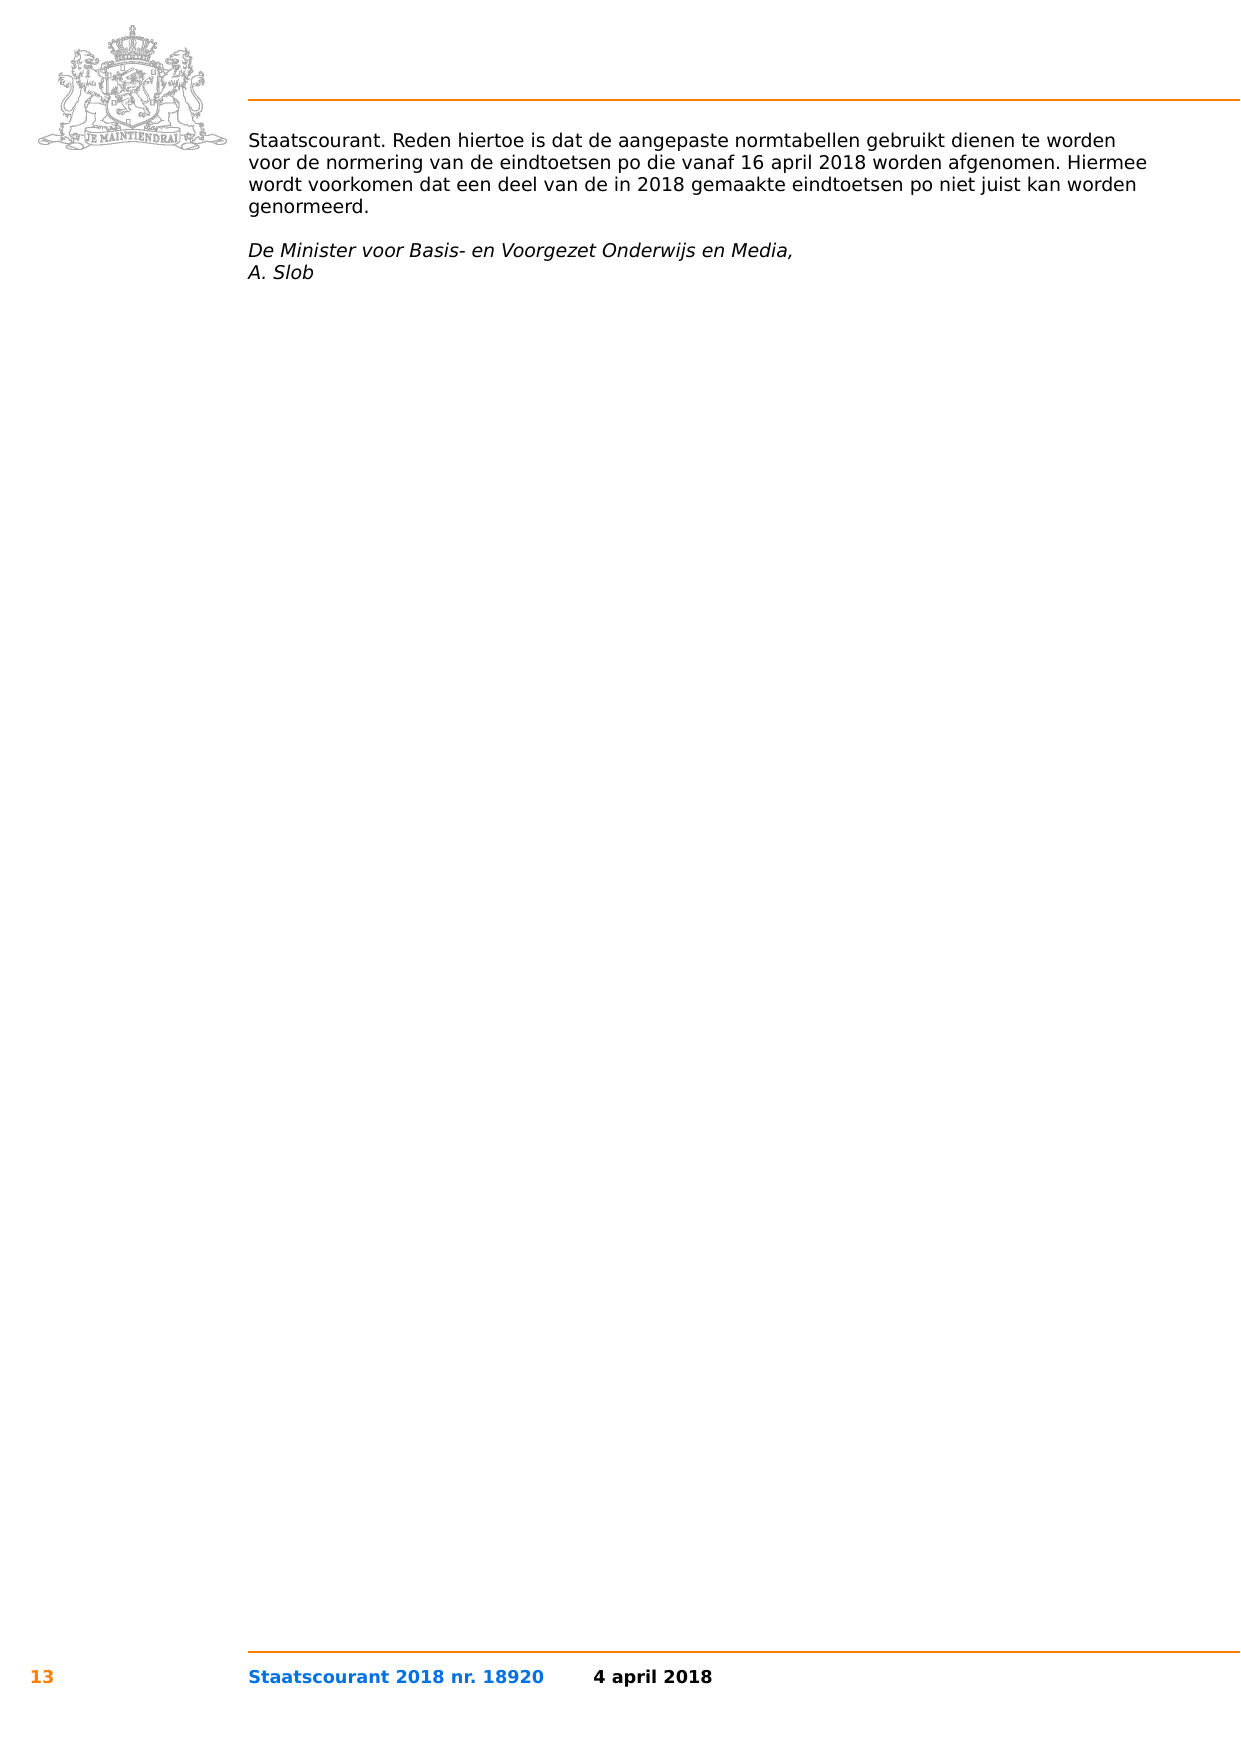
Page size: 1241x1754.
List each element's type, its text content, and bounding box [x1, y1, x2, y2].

text Staatscourant. Reden hiertoe is dat de aangepaste normtabellen gebruikt dienen te worden voor de normering van de eindtoetsen po die vanaf 16 april 2018 worden afgenomen. Hiermee wordt voorkomen dat een deel van de in 2018 gemaakte eindtoetsen po niet juist kan worden genormeerd. [248, 130, 1163, 218]
picture [38, 25, 227, 150]
text De Minister voor Basis- en Voorgezet Onderwijs en Media, A. Slob [248, 240, 1163, 284]
